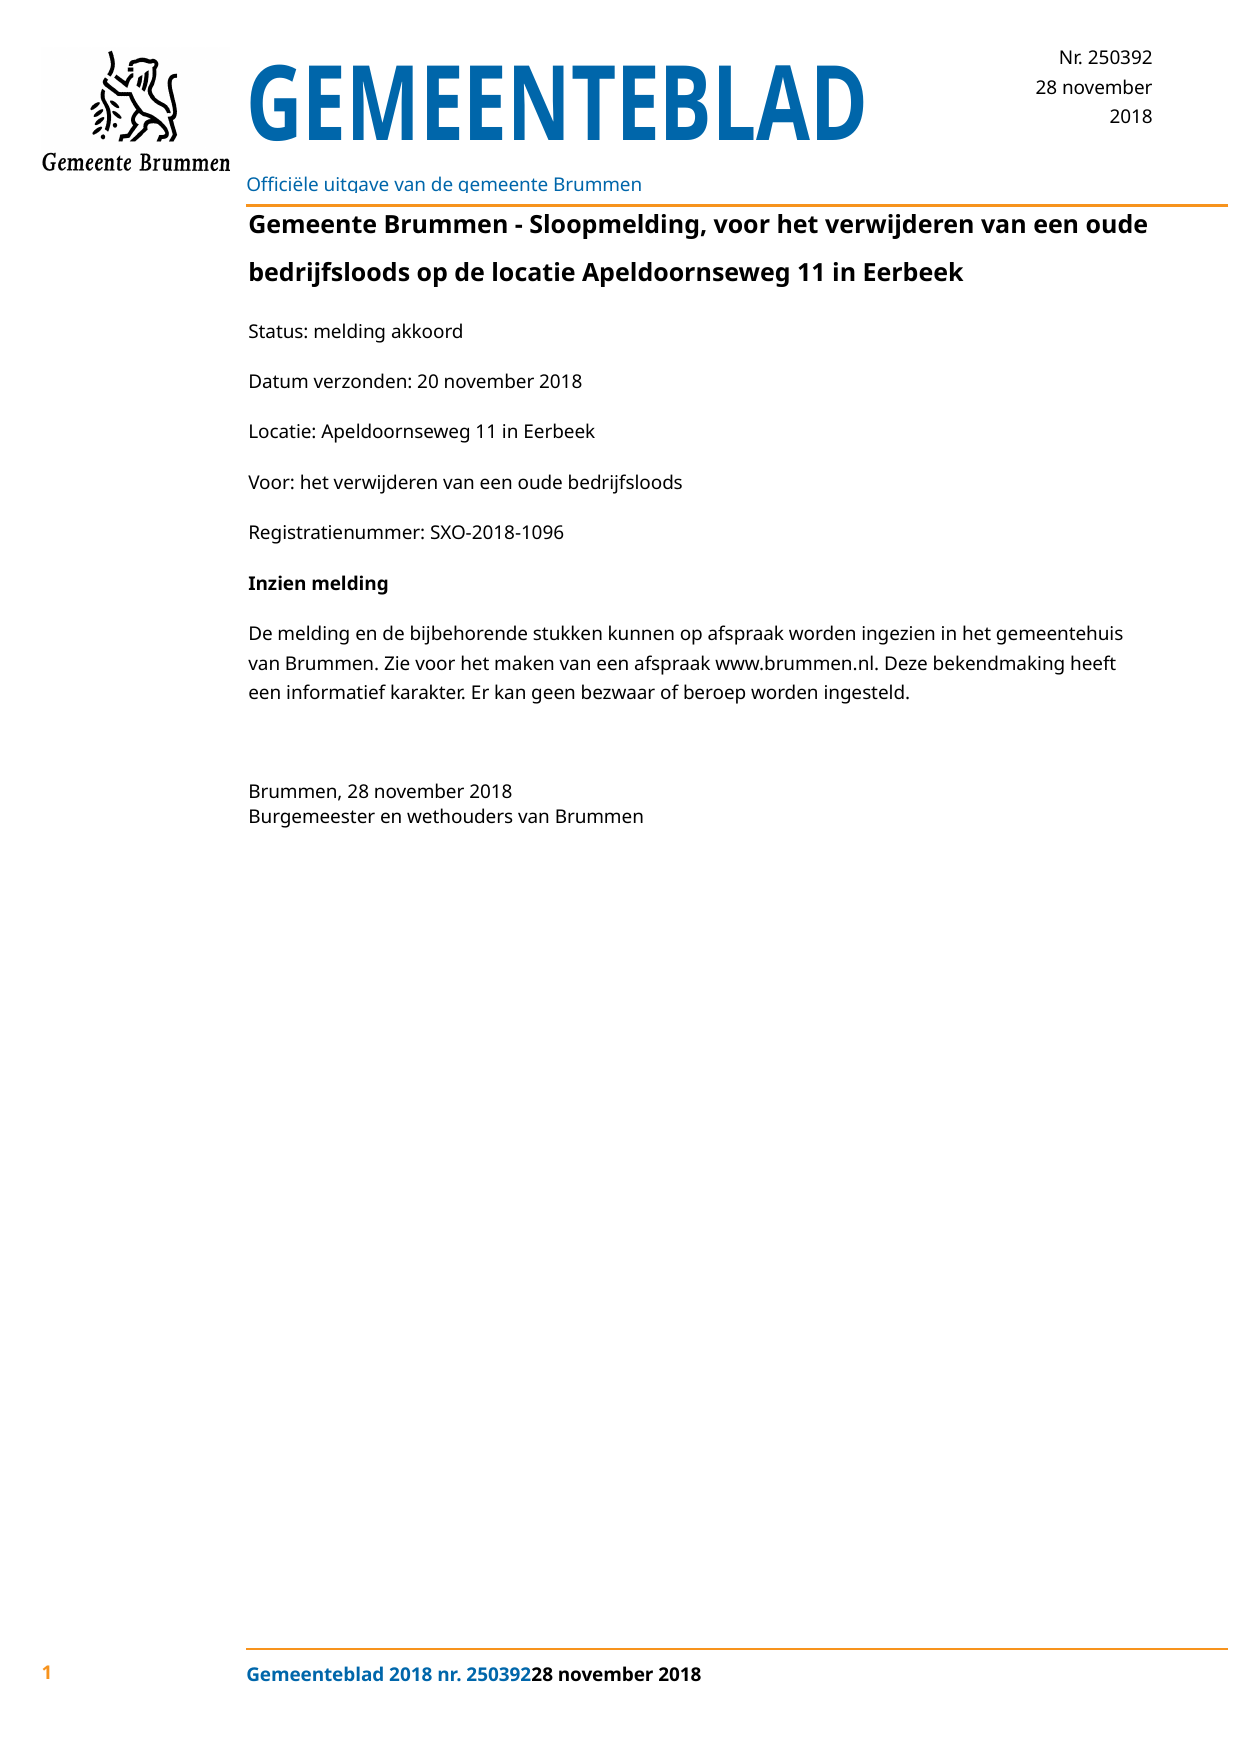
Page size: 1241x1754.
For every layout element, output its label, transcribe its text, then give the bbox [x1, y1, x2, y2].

text Burgemeester en wethouders van Brummen [248, 803, 1152, 829]
picture [41, 47, 231, 172]
text Datum verzonden: 20 november 2018 [248, 368, 1152, 394]
text Brummen, 28 november 2018 [248, 778, 1152, 803]
text Registratienummer: SXO-2018-1096 [248, 519, 1152, 545]
text Inzien melding [248, 570, 1152, 596]
text Voor: het verwijderen van een oude bedrijfsloods [248, 469, 1152, 495]
text Gemeente Brummen - Sloopmelding, voor het verwijderen van een oude bedrijfsloods op de locatie Apeldoornseweg 11 in Eerbeek [248, 207, 1152, 288]
text De melding en de bijbehorende stukken kunnen op afspraak worden ingezien in het gemeentehuis van Brummen. Zie voor het maken van een afspraak www.brummen.nl. Deze bekendmaking heeft een informatief karakter. Er kan geen bezwaar of beroep worden ingesteld. [248, 620, 1152, 705]
text Locatie: Apeldoornseweg 11 in Eerbeek [248, 419, 1152, 444]
text Status: melding akkoord [248, 318, 1152, 344]
